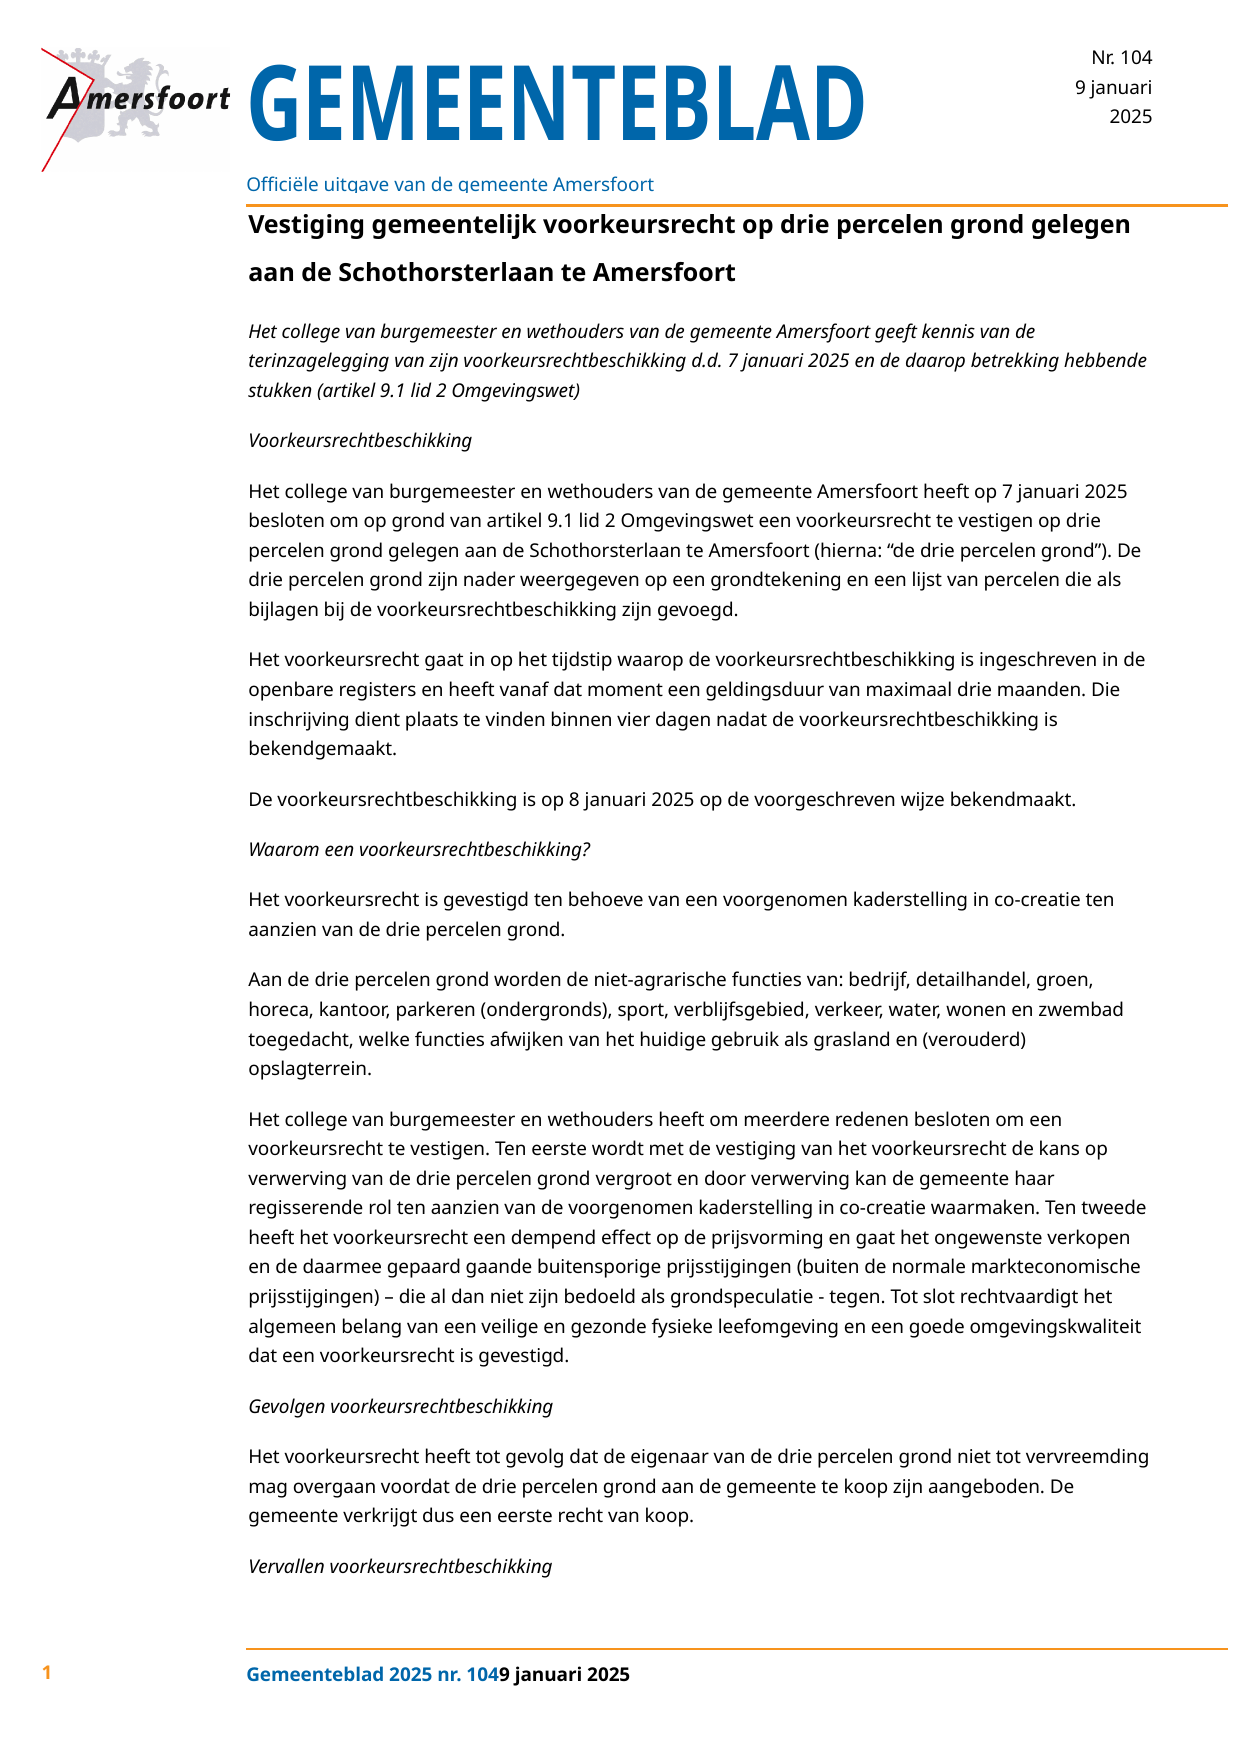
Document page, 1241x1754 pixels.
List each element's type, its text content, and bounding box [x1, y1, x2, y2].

text De voorkeursrechtbeschikking is op 8 januari 2025 op de voorgeschreven wijze bekendmaakt. [248, 786, 1152, 812]
text Het college van burgemeester en wethouders van de gemeente Amersfoort geeft kennis van de terinzagelegging van zijn voorkeursrechtbeschikking d.d. 7 januari 2025 en de daarop betrekking hebbende stukken (artikel 9.1 lid 2 Omgevingswet) [248, 318, 1152, 403]
text Het voorkeursrecht heeft tot gevolg dat de eigenaar van de drie percelen grond niet tot vervreemding mag overgaan voordat de drie percelen grond aan de gemeente te koop zijn aangeboden. De gemeente verkrijgt dus een eerste recht van koop. [248, 1443, 1152, 1528]
text Voorkeursrechtbeschikking [248, 427, 1152, 453]
text Het college van burgemeester en wethouders van de gemeente Amersfoort heeft op 7 januari 2025 besloten om op grond van artikel 9.1 lid 2 Omgevingswet een voorkeursrecht te vestigen op drie percelen grond gelegen aan de Schothorsterlaan te Amersfoort (hierna: “de drie percelen grond”). De drie percelen grond zijn nader weergegeven op een grondtekening en een lijst van percelen die als bijlagen bij de voorkeursrechtbeschikking zijn gevoegd. [248, 478, 1152, 622]
picture [41, 47, 231, 172]
text Vestiging gemeentelijk voorkeursrecht op drie percelen grond gelegen aan de Schothorsterlaan te Amersfoort [248, 207, 1152, 288]
text Waarom een voorkeursrechtbeschikking? [248, 836, 1152, 862]
text Vervallen voorkeursrechtbeschikking [248, 1553, 1152, 1579]
text Gevolgen voorkeursrechtbeschikking [248, 1393, 1152, 1419]
text Het voorkeursrecht gaat in op het tijdstip waarop de voorkeursrechtbeschikking is ingeschreven in de openbare registers en heeft vanaf dat moment een geldingsduur van maximaal drie maanden. Die inschrijving dient plaats te vinden binnen vier dagen nadat de voorkeursrechtbeschikking is bekendgemaakt. [248, 647, 1152, 761]
text Het voorkeursrecht is gevestigd ten behoeve van een voorgenomen kaderstelling in co-creatie ten aanzien van de drie percelen grond. [248, 887, 1152, 942]
text Het college van burgemeester en wethouders heeft om meerdere redenen besloten om een voorkeursrecht te vestigen. Ten eerste wordt met de vestiging van het voorkeursrecht de kans op verwerving van de drie percelen grond vergroot en door verwerving kan de gemeente haar regisserende rol ten aanzien van de voorgenomen kaderstelling in co-creatie waarmaken. Ten tweede heeft het voorkeursrecht een dempend effect op de prijsvorming en gaat het ongewenste verkopen en de daarmee gepaard gaande buitensporige prijsstijgingen (buiten de normale markteconomische prijsstijgingen) – die al dan niet zijn bedoeld als grondspeculatie - tegen. Tot slot rechtvaardigt het algemeen belang van een veilige en gezonde fysieke leefomgeving en een goede omgevingskwaliteit dat een voorkeursrecht is gevestigd. [248, 1106, 1152, 1368]
text Aan de drie percelen grond worden de niet-agrarische functies van: bedrijf, detailhandel, groen, horeca, kantoor, parkeren (ondergronds), sport, verblijfsgebied, verkeer, water, wonen en zwembad toegedacht, welke functies afwijken van het huidige gebruik als grasland en (verouderd) opslagterrein. [248, 967, 1152, 1081]
